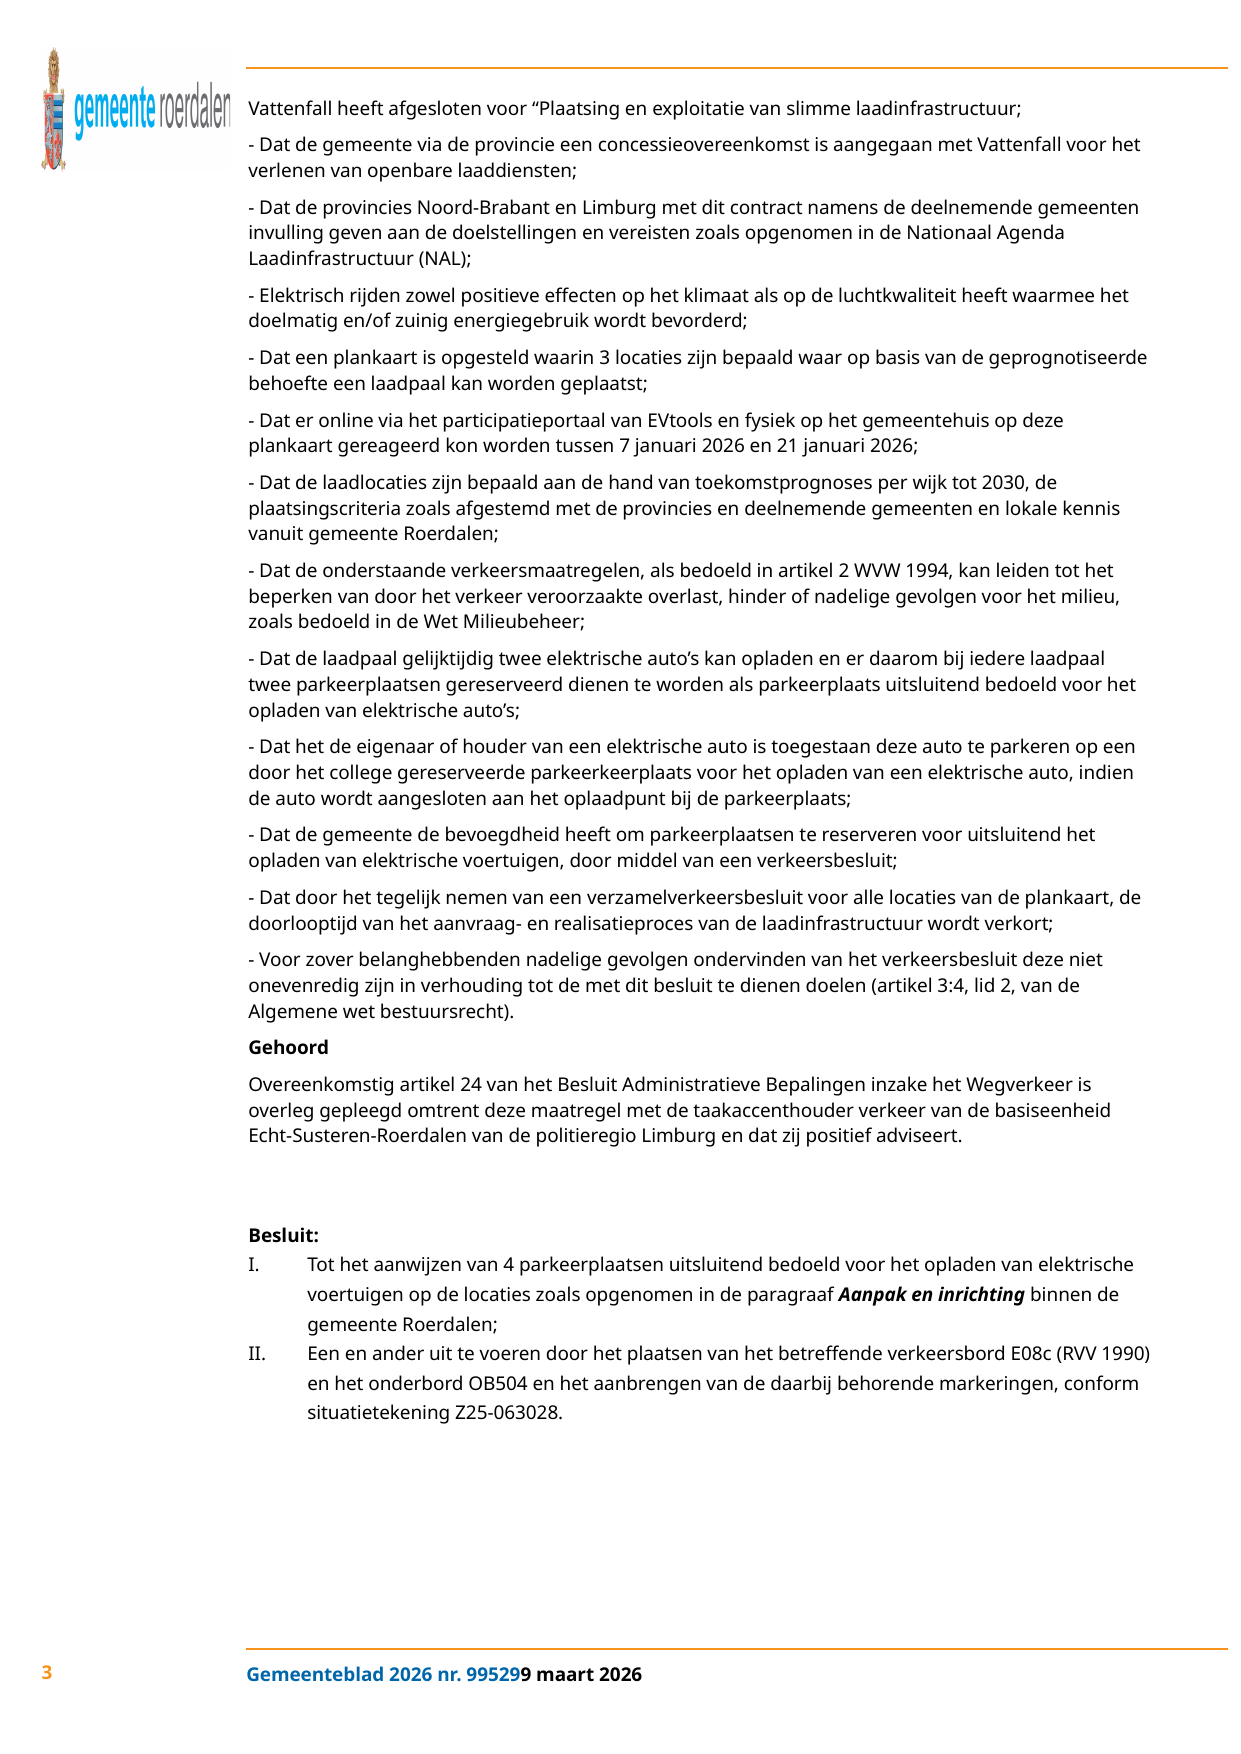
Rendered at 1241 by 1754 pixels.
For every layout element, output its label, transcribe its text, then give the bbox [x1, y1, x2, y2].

list Tot het aanwijzen van 4 parkeerplaatsen uitsluitend bedoeld voor het opladen van elektrische voertuigen op de locaties zoals opgenomen in de paragraaf Aanpak en inrichting binnen de gemeente Roerdalen; [248, 1252, 1152, 1337]
text - Elektrisch rijden zowel positieve effecten op het klimaat als op de luchtkwaliteit heeft waarmee het doelmatig en/of zuinig energiegebruik wordt bevorderd; [248, 282, 1152, 333]
list Een en ander uit te voeren door het plaatsen van het betreffende verkeersbord E08c (RVV 1990) en het onderbord OB504 en het aanbrengen van de daarbij behorende markeringen, conform situatietekening Z25-063028. [248, 1340, 1152, 1425]
text - Dat er online via het participatieportaal van EVtools en fysiek op het gemeentehuis op deze plankaart gereageerd kon worden tussen 7 januari 2026 en 21 januari 2026; [248, 407, 1152, 458]
text - Dat het de eigenaar of houder van een elektrische auto is toegestaan deze auto te parkeren op een door het college gereserveerde parkeerkeerplaats voor het opladen van een elektrische auto, indien de auto wordt aangesloten aan het oplaadpunt bij de parkeerplaats; [248, 733, 1152, 811]
text - Dat de gemeente via de provincie een concessieovereenkomst is aangegaan met Vattenfall voor het verlenen van openbare laaddiensten; [248, 131, 1152, 183]
text Gehoord [248, 1034, 1152, 1060]
text - Dat de onderstaande verkeersmaatregelen, als bedoeld in artikel 2 WVW 1994, kan leiden tot het beperken van door het verkeer veroorzaakte overlast, hinder of nadelige gevolgen voor het milieu, zoals bedoeld in de Wet Milieubeheer; [248, 557, 1152, 634]
text - Dat een plankaart is opgesteld waarin 3 locaties zijn bepaald waar op basis van de geprognotiseerde behoefte een laadpaal kan worden geplaatst; [248, 344, 1152, 396]
text - Voor zover belanghebbenden nadelige gevolgen ondervinden van het verkeersbesluit deze niet onevenredig zijn in verhouding tot de met dit besluit te dienen doelen (artikel 3:4, lid 2, van de Algemene wet bestuursrecht). [248, 946, 1152, 1024]
text Vattenfall heeft afgesloten voor “Plaatsing en exploitatie van slimme laadinfrastructuur; [248, 95, 1152, 121]
text - Dat de laadpaal gelijktijdig twee elektrische auto’s kan opladen en er daarom bij iedere laadpaal twee parkeerplaatsen gereserveerd dienen te worden als parkeerplaats uitsluitend bedoeld voor het opladen van elektrische auto’s; [248, 645, 1152, 723]
text - Dat de laadlocaties zijn bepaald aan de hand van toekomstprognoses per wijk tot 2030, de plaatsingscriteria zoals afgestemd met de provincies en deelnemende gemeenten en lokale kennis vanuit gemeente Roerdalen; [248, 469, 1152, 546]
text Besluit: [248, 1222, 1152, 1248]
text - Dat de provincies Noord-Brabant en Limburg met dit contract namens de deelnemende gemeenten invulling geven aan de doelstellingen en vereisten zoals opgenomen in de Nationaal Agenda Laadinfrastructuur (NAL); [248, 194, 1152, 271]
text Overeenkomstig artikel 24 van het Besluit Administratieve Bepalingen inzake het Wegverkeer is overleg gepleegd omtrent deze maatregel met de taakaccenthouder verkeer van de basiseenheid Echt-Susteren-Roerdalen van de politieregio Limburg en dat zij positief adviseert. [248, 1071, 1152, 1148]
text - Dat de gemeente de bevoegdheid heeft om parkeerplaatsen te reserveren voor uitsluitend het opladen van elektrische voertuigen, door middel van een verkeersbesluit; [248, 822, 1152, 873]
picture [41, 47, 231, 172]
text - Dat door het tegelijk nemen van een verzamelverkeersbesluit voor alle locaties van de plankaart, de doorlooptijd van het aanvraag- en realisatieproces van de laadinfrastructuur wordt verkort; [248, 884, 1152, 936]
